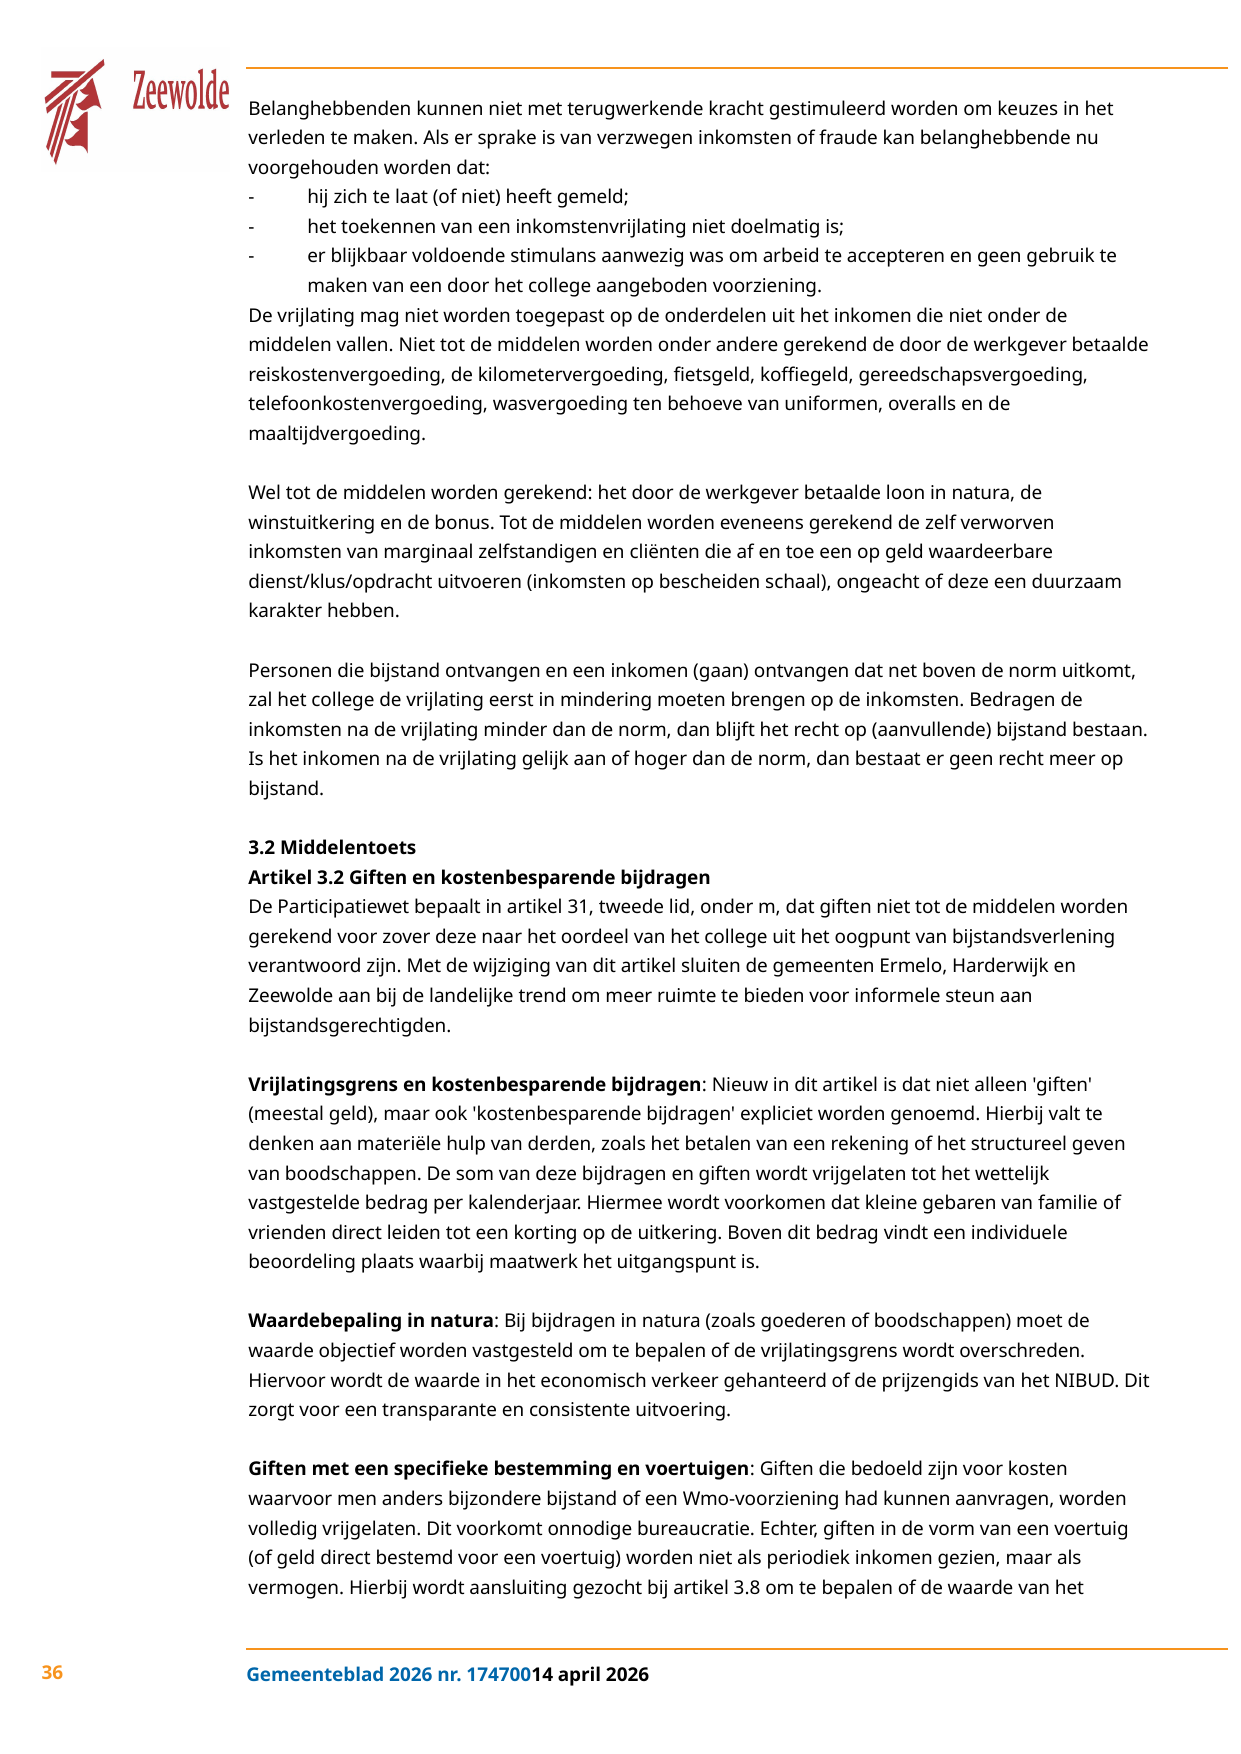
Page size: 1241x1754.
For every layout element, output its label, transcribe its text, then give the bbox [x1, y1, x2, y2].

list er blijkbaar voldoende stimulans aanwezig was om arbeid te accepteren en geen gebruik te maken van een door het college aangeboden voorziening. [248, 243, 1152, 298]
picture [41, 47, 231, 172]
text Personen die bijstand ontvangen en een inkomen (gaan) ontvangen dat net boven de norm uitkomt, zal het college de vrijlating eerst in mindering moeten brengen op de inkomsten. Bedragen de inkomsten na de vrijlating minder dan de norm, dan blijft het recht op (aanvullende) bijstand bestaan. Is het inkomen na de vrijlating gelijk aan of hoger dan de norm, dan bestaat er geen recht meer op bijstand. [248, 657, 1152, 801]
list hij zich te laat (of niet) heeft gemeld; [248, 183, 1152, 209]
list het toekennen van een inkomstenvrijlating niet doelmatig is; [248, 213, 1152, 239]
text De vrijlating mag niet worden toegepast op de onderdelen uit het inkomen die niet onder de middelen vallen. Niet tot de middelen worden onder andere gerekend de door de werkgever betaalde reiskostenvergoeding, de kilometervergoeding, fietsgeld, koffiegeld, gereedschapsvergoeding, telefoonkostenvergoeding, wasvergoeding ten behoeve van uniformen, overalls en de maaltijdvergoeding. [248, 302, 1152, 446]
text Vrijlatingsgrens en kostenbesparende bijdragen: Nieuw in dit artikel is dat niet alleen 'giften' (meestal geld), maar ook 'kostenbesparende bijdragen' expliciet worden genoemd. Hierbij valt te denken aan materiële hulp van derden, zoals het betalen van een rekening of het structureel geven van boodschappen. De som van deze bijdragen en giften wordt vrijgelaten tot het wettelijk vastgestelde bedrag per kalenderjaar. Hiermee wordt voorkomen dat kleine gebaren van familie of vrienden direct leiden tot een korting op de uitkering. Boven dit bedrag vindt een individuele beoordeling plaats waarbij maatwerk het uitgangspunt is. [248, 1071, 1152, 1274]
text 3.2 Middelentoets [248, 834, 1152, 860]
text De Participatiewet bepaalt in artikel 31, tweede lid, onder m, dat giften niet tot de middelen worden gerekend voor zover deze naar het oordeel van het college uit het oogpunt van bijstandsverlening verantwoord zijn. Met de wijziging van dit artikel sluiten de gemeenten Ermelo, Harderwijk en Zeewolde aan bij de landelijke trend om meer ruimte te bieden voor informele steun aan bijstandsgerechtigden. [248, 893, 1152, 1038]
text Giften met een specifieke bestemming en voertuigen: Giften die bedoeld zijn voor kosten waarvoor men anders bijzondere bijstand of een Wmo-voorziening had kunnen aanvragen, worden volledig vrijgelaten. Dit voorkomt onnodige bureaucratie. Echter, giften in de vorm van een voertuig (of geld direct bestemd voor een voertuig) worden niet als periodiek inkomen gezien, maar als vermogen. Hierbij wordt aansluiting gezocht bij artikel 3.8 om te bepalen of de waarde van het [248, 1456, 1152, 1600]
text Artikel 3.2 Giften en kostenbesparende bijdragen [248, 864, 1152, 890]
text Wel tot de middelen worden gerekend: het door de werkgever betaalde loon in natura, de winstuitkering en de bonus. Tot de middelen worden eveneens gerekend de zelf verworven inkomsten van marginaal zelfstandigen en cliënten die af en toe een op geld waardeerbare dienst/klus/opdracht uitvoeren (inkomsten op bescheiden schaal), ongeacht of deze een duurzaam karakter hebben. [248, 479, 1152, 623]
text Waardebepaling in natura: Bij bijdragen in natura (zoals goederen of boodschappen) moet de waarde objectief worden vastgesteld om te bepalen of de vrijlatingsgrens wordt overschreden. Hiervoor wordt de waarde in het economisch verkeer gehanteerd of de prijzengids van het NIBUD. Dit zorgt voor een transparante en consistente uitvoering. [248, 1308, 1152, 1422]
text Belanghebbenden kunnen niet met terugwerkende kracht gestimuleerd worden om keuzes in het verleden te maken. Als er sprake is van verzwegen inkomsten of fraude kan belanghebbende nu voorgehouden worden dat: [248, 95, 1152, 180]
